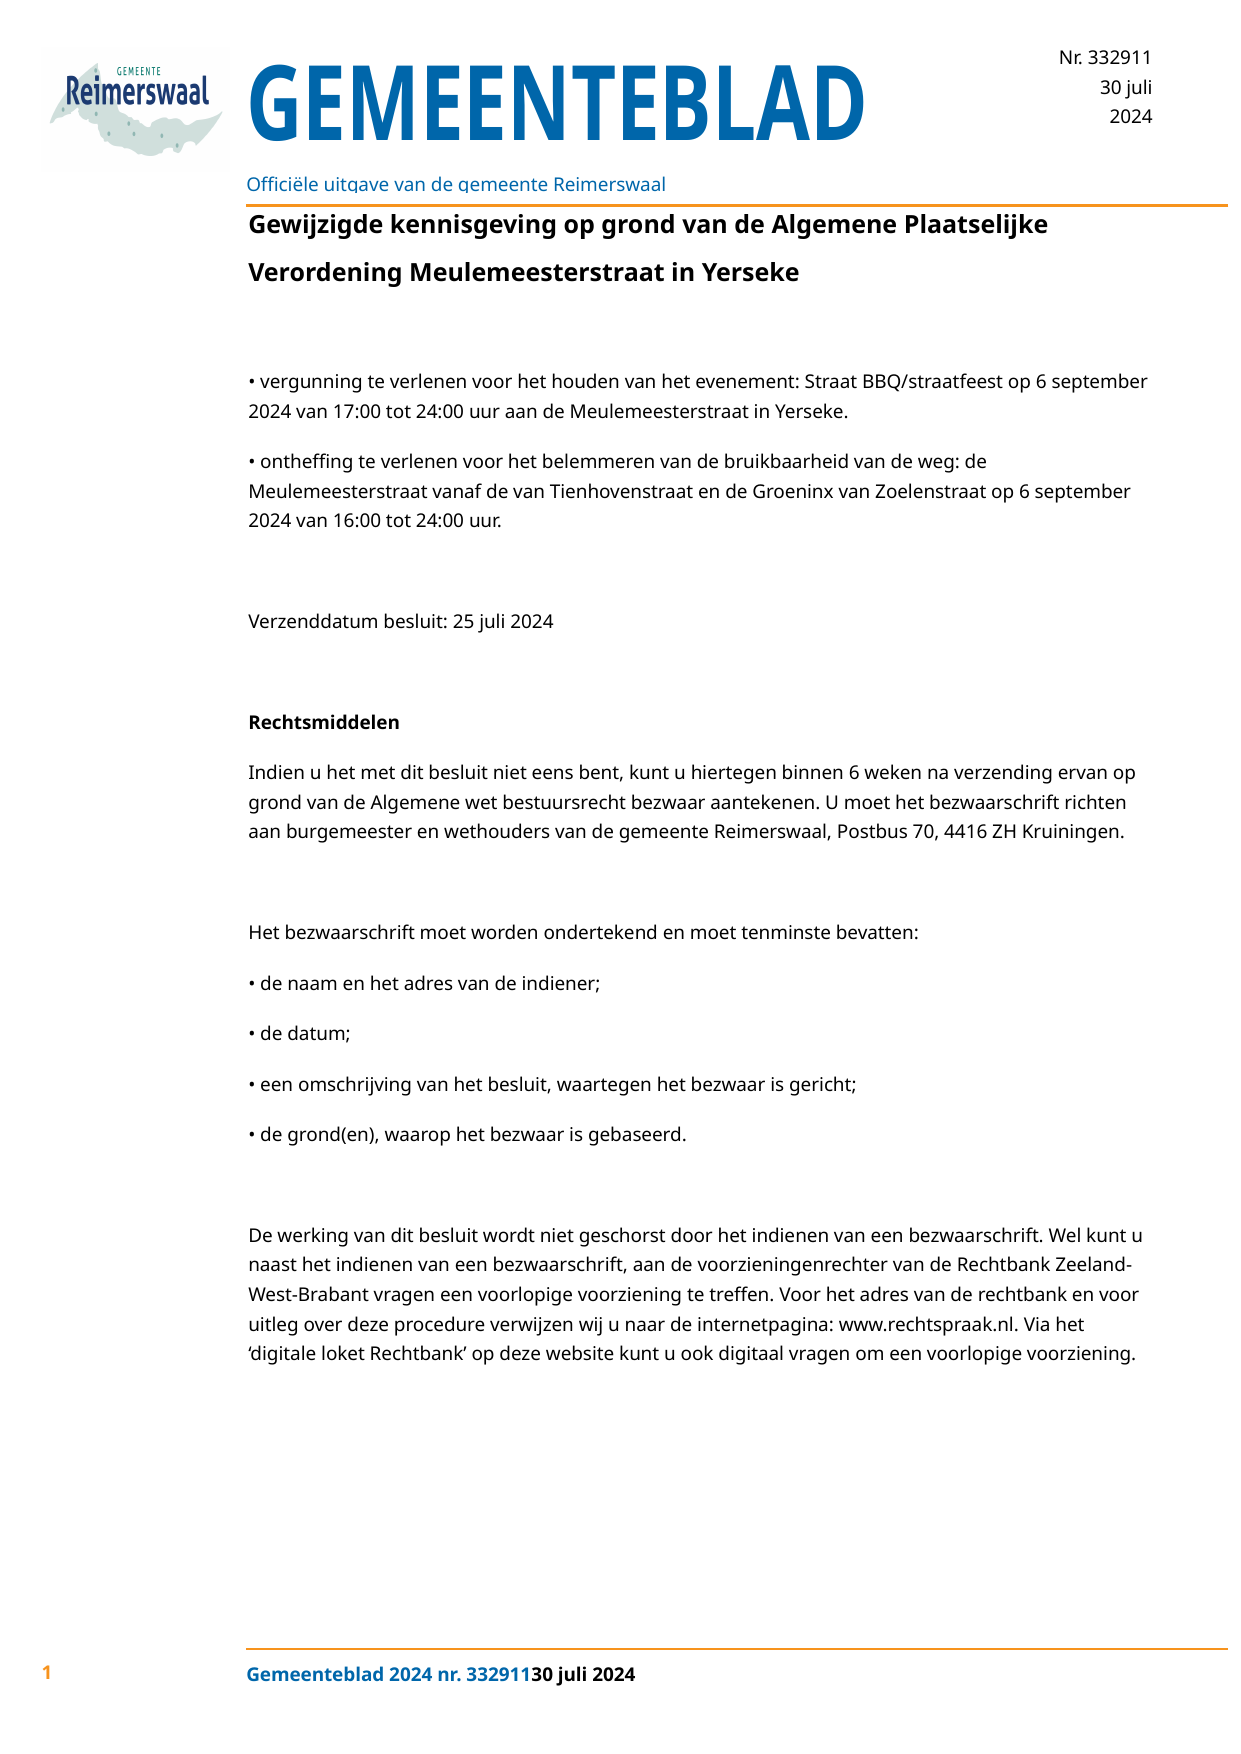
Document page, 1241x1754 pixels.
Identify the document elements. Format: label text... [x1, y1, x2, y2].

text Het bezwaarschrift moet worden ondertekend en moet tenminste bevatten: [248, 919, 1152, 945]
text Indien u het met dit besluit niet eens bent, kunt u hiertegen binnen 6 weken na verzending ervan op grond van de Algemene wet bestuursrecht bezwaar aantekenen. U moet het bezwaarschrift richten aan burgemeester en wethouders van de gemeente Reimerswaal, Postbus 70, 4416 ZH Kruiningen. [248, 759, 1152, 844]
text • een omschrijving van het besluit, waartegen het bezwaar is gericht; [248, 1071, 1152, 1097]
text • de naam en het adres van de indiener; [248, 970, 1152, 996]
text Rechtsmiddelen [248, 709, 1152, 735]
text Gewijzigde kennisgeving op grond van de Algemene Plaatselijke Verordening Meulemeesterstraat in Yerseke [248, 207, 1152, 288]
text • de grond(en), waarop het bezwaar is gebaseerd. [248, 1121, 1152, 1147]
text De werking van dit besluit wordt niet geschorst door het indienen van een bezwaarschrift. Wel kunt u naast het indienen van een bezwaarschrift, aan de voorzieningenrechter van de Rechtbank Zeeland-West-Brabant vragen een voorlopige voorziening te treffen. Voor het adres van de rechtbank en voor uitleg over deze procedure verwijzen wij u naar de internetpagina: www.rechtspraak.nl. Via het ‘digitale loket Rechtbank’ op deze website kunt u ook digitaal vragen om een voorlopige voorziening. [248, 1222, 1152, 1366]
picture [41, 47, 231, 172]
text Verzenddatum besluit: 25 juli 2024 [248, 608, 1152, 634]
text • de datum; [248, 1020, 1152, 1046]
text • ontheffing te verlenen voor het belemmeren van de bruikbaarheid van de weg: de Meulemeesterstraat vanaf de van Tienhovenstraat en de Groeninx van Zoelenstraat op 6 september 2024 van 16:00 tot 24:00 uur. [248, 448, 1152, 533]
text • vergunning te verlenen voor het houden van het evenement: Straat BBQ/straatfeest op 6 september 2024 van 17:00 tot 24:00 uur aan de Meulemeesterstraat in Yerseke. [248, 368, 1152, 424]
